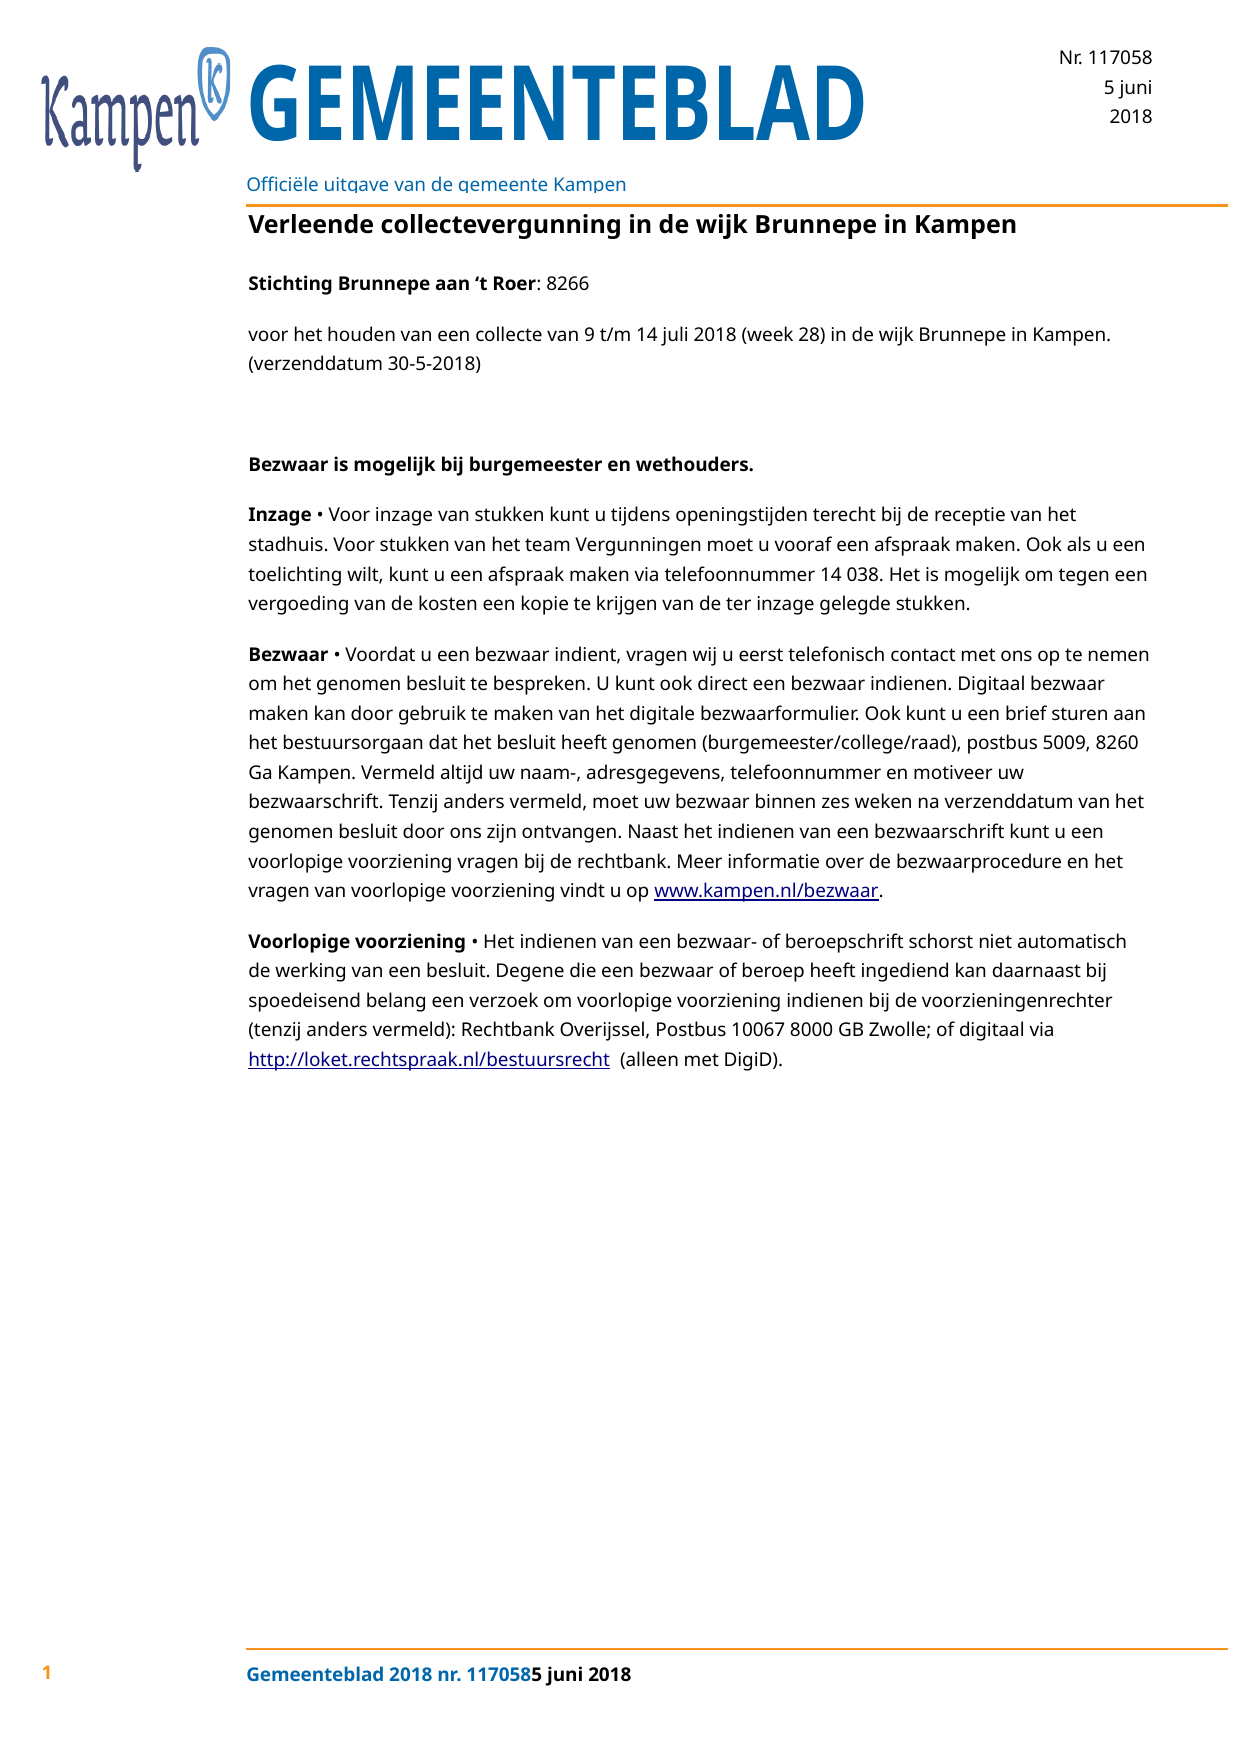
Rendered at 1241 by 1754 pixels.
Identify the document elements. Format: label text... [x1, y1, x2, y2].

text Bezwaar is mogelijk bij burgemeester en wethouders. [248, 451, 1152, 477]
text Stichting Brunnepe aan ‘t Roer: 8266 [248, 270, 1152, 296]
picture [41, 47, 231, 172]
text Voorlopige voorziening • Het indienen van een bezwaar- of beroepschrift schorst niet automatisch de werking van een besluit. Degene die een bezwaar of beroep heeft ingediend kan daarnaast bij spoedeisend belang een verzoek om voorlopige voorziening indienen bij de voorzieningenrechter (tenzij anders vermeld): Rechtbank Overijssel, Postbus 10067 8000 GB Zwolle; of digitaal via http://loket.rechtspraak.nl/bestuursrecht (alleen met DigiD). [248, 928, 1152, 1072]
text Inzage • Voor inzage van stukken kunt u tijdens openingstijden terecht bij de receptie van het stadhuis. Voor stukken van het team Vergunningen moet u vooraf een afspraak maken. Ook als u een toelichting wilt, kunt u een afspraak maken via telefoonnummer 14 038. Het is mogelijk om tegen een vergoeding van de kosten een kopie te krijgen van de ter inzage gelegde stukken. [248, 502, 1152, 616]
text Verleende collectevergunning in de wijk Brunnepe in Kampen [248, 207, 1152, 241]
text voor het houden van een collecte van 9 t/m 14 juli 2018 (week 28) in de wijk Brunnepe in Kampen. (verzenddatum 30-5-2018) [248, 321, 1152, 376]
text Bezwaar • Voordat u een bezwaar indient, vragen wij u eerst telefonisch contact met ons op te nemen om het genomen besluit te bespreken. U kunt ook direct een bezwaar indienen. Digitaal bezwaar maken kan door gebruik te maken van het digitale bezwaarformulier. Ook kunt u een brief sturen aan het bestuursorgaan dat het besluit heeft genomen (burgemeester/college/raad), postbus 5009, 8260 Ga Kampen. Vermeld altijd uw naam-, adresgegevens, telefoonnummer en motiveer uw bezwaarschrift. Tenzij anders vermeld, moet uw bezwaar binnen zes weken na verzenddatum van het genomen besluit door ons zijn ontvangen. Naast het indienen van een bezwaarschrift kunt u een voorlopige voorziening vragen bij de rechtbank. Meer informatie over de bezwaarprocedure en het vragen van voorlopige voorziening vindt u op www.kampen.nl/bezwaar. [248, 641, 1152, 903]
